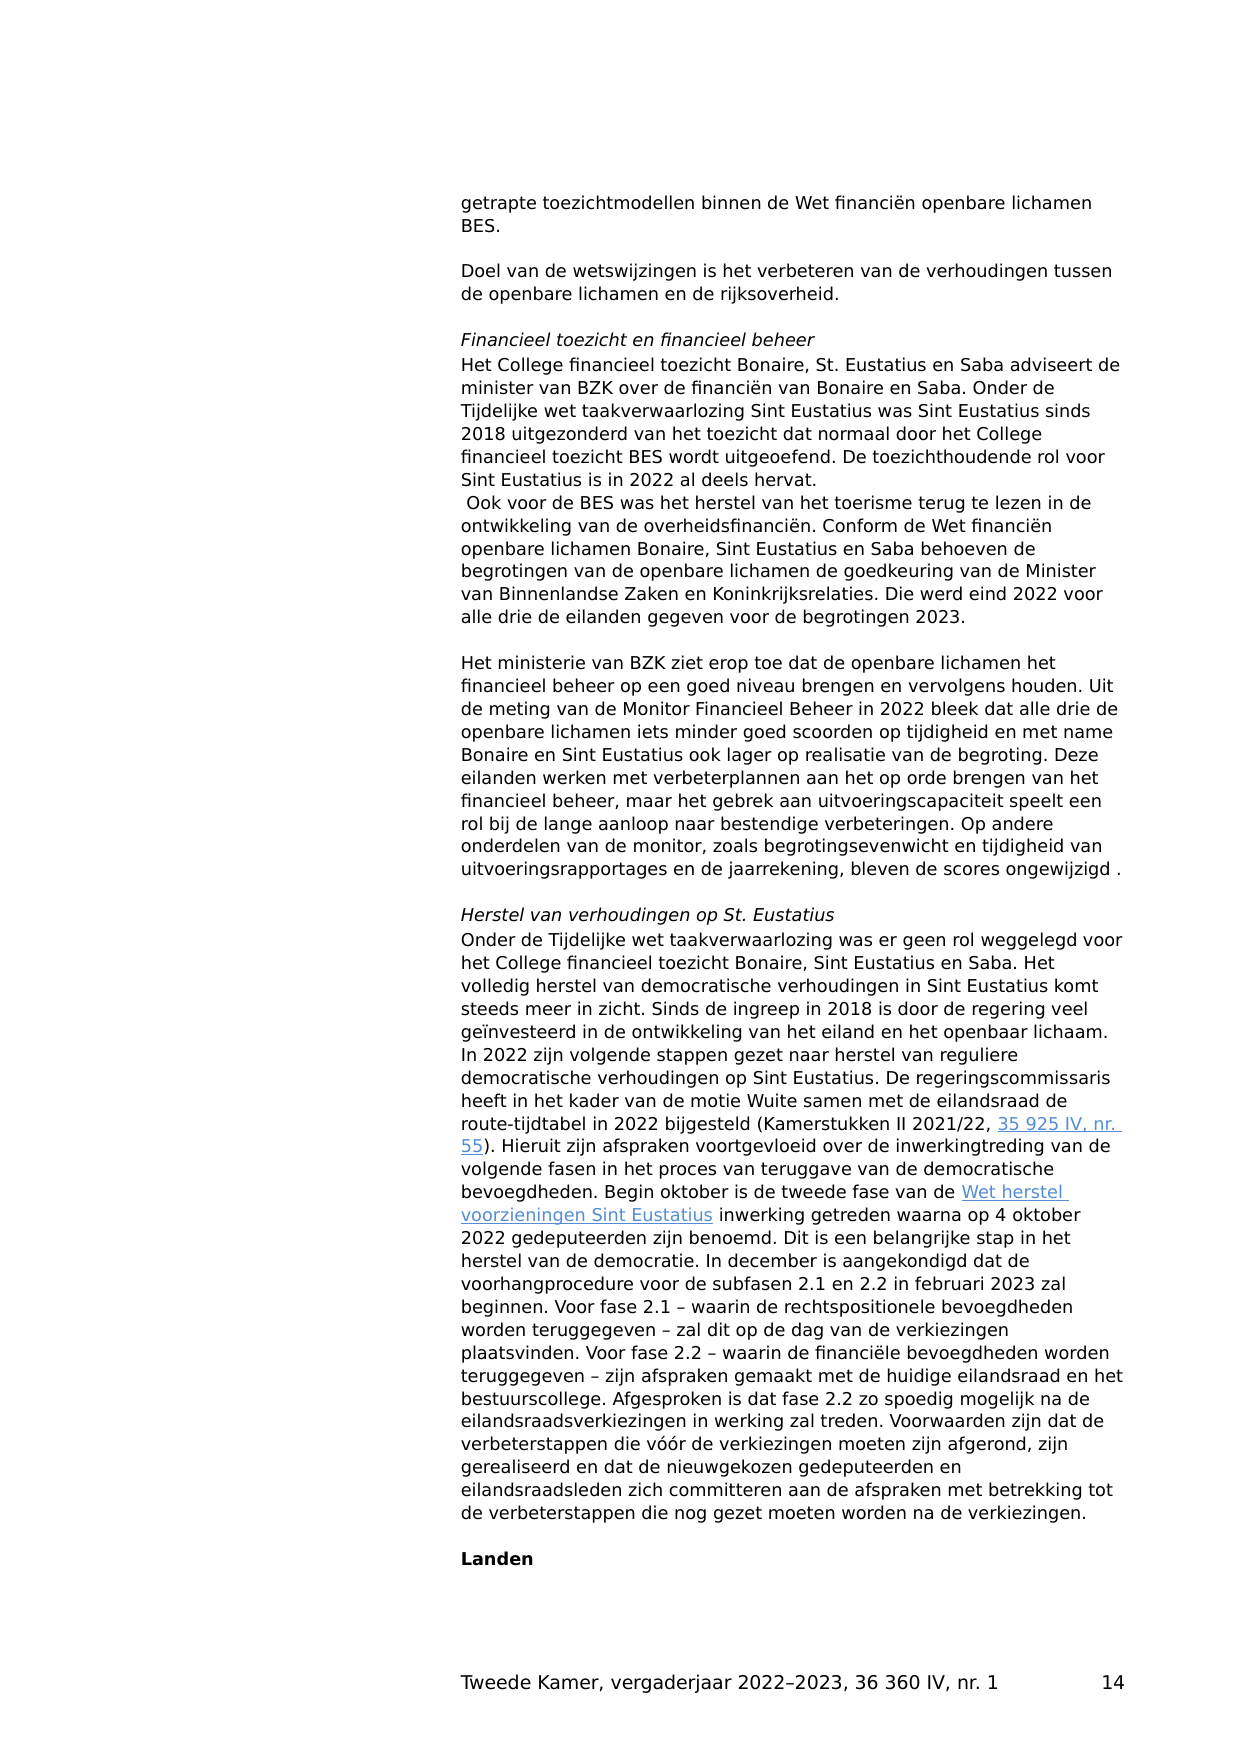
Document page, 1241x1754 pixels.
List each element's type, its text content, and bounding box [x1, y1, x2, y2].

text Het ministerie van BZK ziet erop toe dat de openbare lichamen het financieel beheer op een goed niveau brengen en vervolgens houden. Uit de meting van de Monitor Financieel Beheer in 2022 bleek dat alle drie de openbare lichamen iets minder goed scoorden op tijdigheid en met name Bonaire en Sint Eustatius ook lager op realisatie van de begroting. Deze eilanden werken met verbeterplannen aan het op orde brengen van het financieel beheer, maar het gebrek aan uitvoeringscapaciteit speelt een rol bij de lange aanloop naar bestendige verbeteringen. Op andere onderdelen van de monitor, zoals begrotingsevenwicht en tijdigheid van uitvoeringsrapportages en de jaarrekening, bleven de scores ongewijzigd . [461, 651, 1125, 880]
text Financieel toezicht en financieel beheer [461, 328, 1125, 351]
text getrapte toezichtmodellen binnen de Wet financiën openbare lichamen BES. [461, 191, 1125, 237]
text Landen [461, 1547, 1125, 1570]
text Herstel van verhoudingen op St. Eustatius [461, 903, 1125, 926]
text Doel van de wetswijzingen is het verbeteren van de verhoudingen tussen de openbare lichamen en de rijksoverheid. [461, 259, 1125, 305]
text Het College financieel toezicht Bonaire, St. Eustatius en Saba adviseert de minister van BZK over de financiën van Bonaire en Saba. Onder de Tijdelijke wet taakverwaarlozing Sint Eustatius was Sint Eustatius sinds 2018 uitgezonderd van het toezicht dat normaal door het College financieel toezicht BES wordt uitgeoefend. De toezichthoudende rol voor Sint Eustatius is in 2022 al deels hervat. Ook voor de BES was het herstel van het toerisme terug te lezen in de ontwikkeling van de overheidsfinanciën. Conform de Wet financiën openbare lichamen Bonaire, Sint Eustatius en Saba behoeven de begrotingen van de openbare lichamen de goedkeuring van de Minister van Binnenlandse Zaken en Koninkrijksrelaties. Die werd eind 2022 voor alle drie de eilanden gegeven voor de begrotingen 2023. [461, 353, 1125, 628]
text Onder de Tijdelijke wet taakverwaarlozing was er geen rol weggelegd voor het College financieel toezicht Bonaire, Sint Eustatius en Saba. Het volledig herstel van democratische verhoudingen in Sint Eustatius komt steeds meer in zicht. Sinds de ingreep in 2018 is door de regering veel geïnvesteerd in de ontwikkeling van het eiland en het openbaar lichaam. In 2022 zijn volgende stappen gezet naar herstel van reguliere democratische verhoudingen op Sint Eustatius. De regeringscommis­saris heeft in het kader van de motie Wuite samen met de eilandsraad de route-tijdtabel in 2022 bijgesteld (Kamerstukken II 2021/22, 35 925 IV, nr. 55). Hieruit zijn afspraken voortgevloeid over de inwerkingtreding van de volgende fasen in het proces van teruggave van de democratische bevoegdheden. Begin oktober is de tweede fase van de Wet herstel voorzieningen Sint Eustatius inwerking getreden waarna op 4 oktober 2022 gedeputeerden zijn benoemd. Dit is een belangrijke stap in het herstel van de democratie. In december is aangekondigd dat de voorhangprocedure voor de subfasen 2.1 en 2.2 in februari 2023 zal beginnen. Voor fase 2.1 – waarin de rechtspositionele bevoegdheden worden teruggegeven – zal dit op de dag van de verkiezingen plaatsvinden. Voor fase 2.2 – waarin de financiële bevoegdheden worden teruggegeven – zijn afspraken gemaakt met de huidige eilandsraad en het bestuurscollege. Afgesproken is dat fase 2.2 zo spoedig mogelijk na de eilandsraadsverkiezingen in werking zal treden. Voorwaarden zijn dat de verbeterstappen die vóór de verkiezingen moeten zijn afgerond, zijn gerealiseerd en dat de nieuwgekozen gedeputeerden en eilandsraadsleden zich committeren aan de afspraken met betrekking tot de verbeterstappen die nog gezet moeten worden na de verkiezingen. [461, 928, 1125, 1524]
